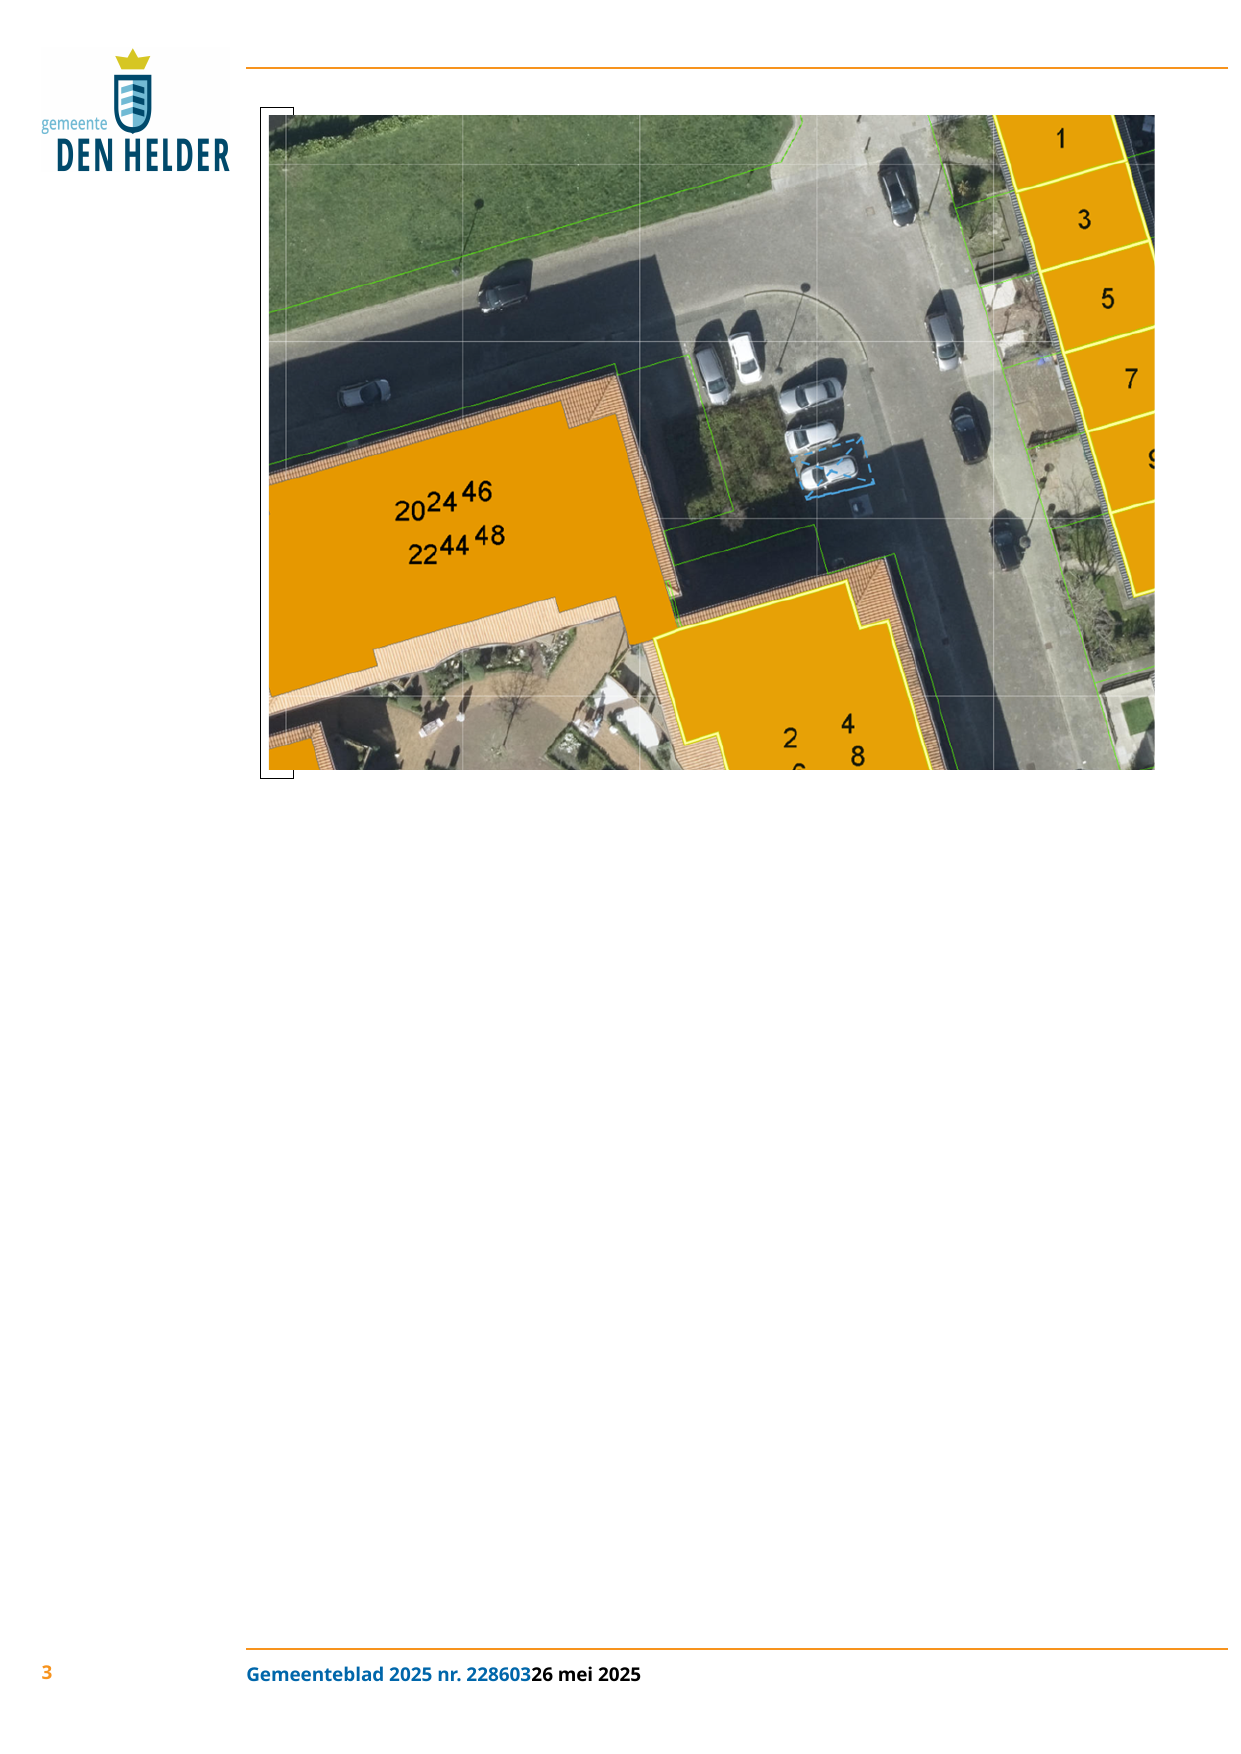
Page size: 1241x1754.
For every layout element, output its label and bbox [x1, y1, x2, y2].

picture [268, 115, 1155, 770]
picture [41, 47, 231, 172]
picture [182, 144, 187, 165]
picture [130, 157, 135, 172]
picture [63, 144, 68, 165]
picture [100, 154, 106, 172]
picture [220, 160, 224, 172]
